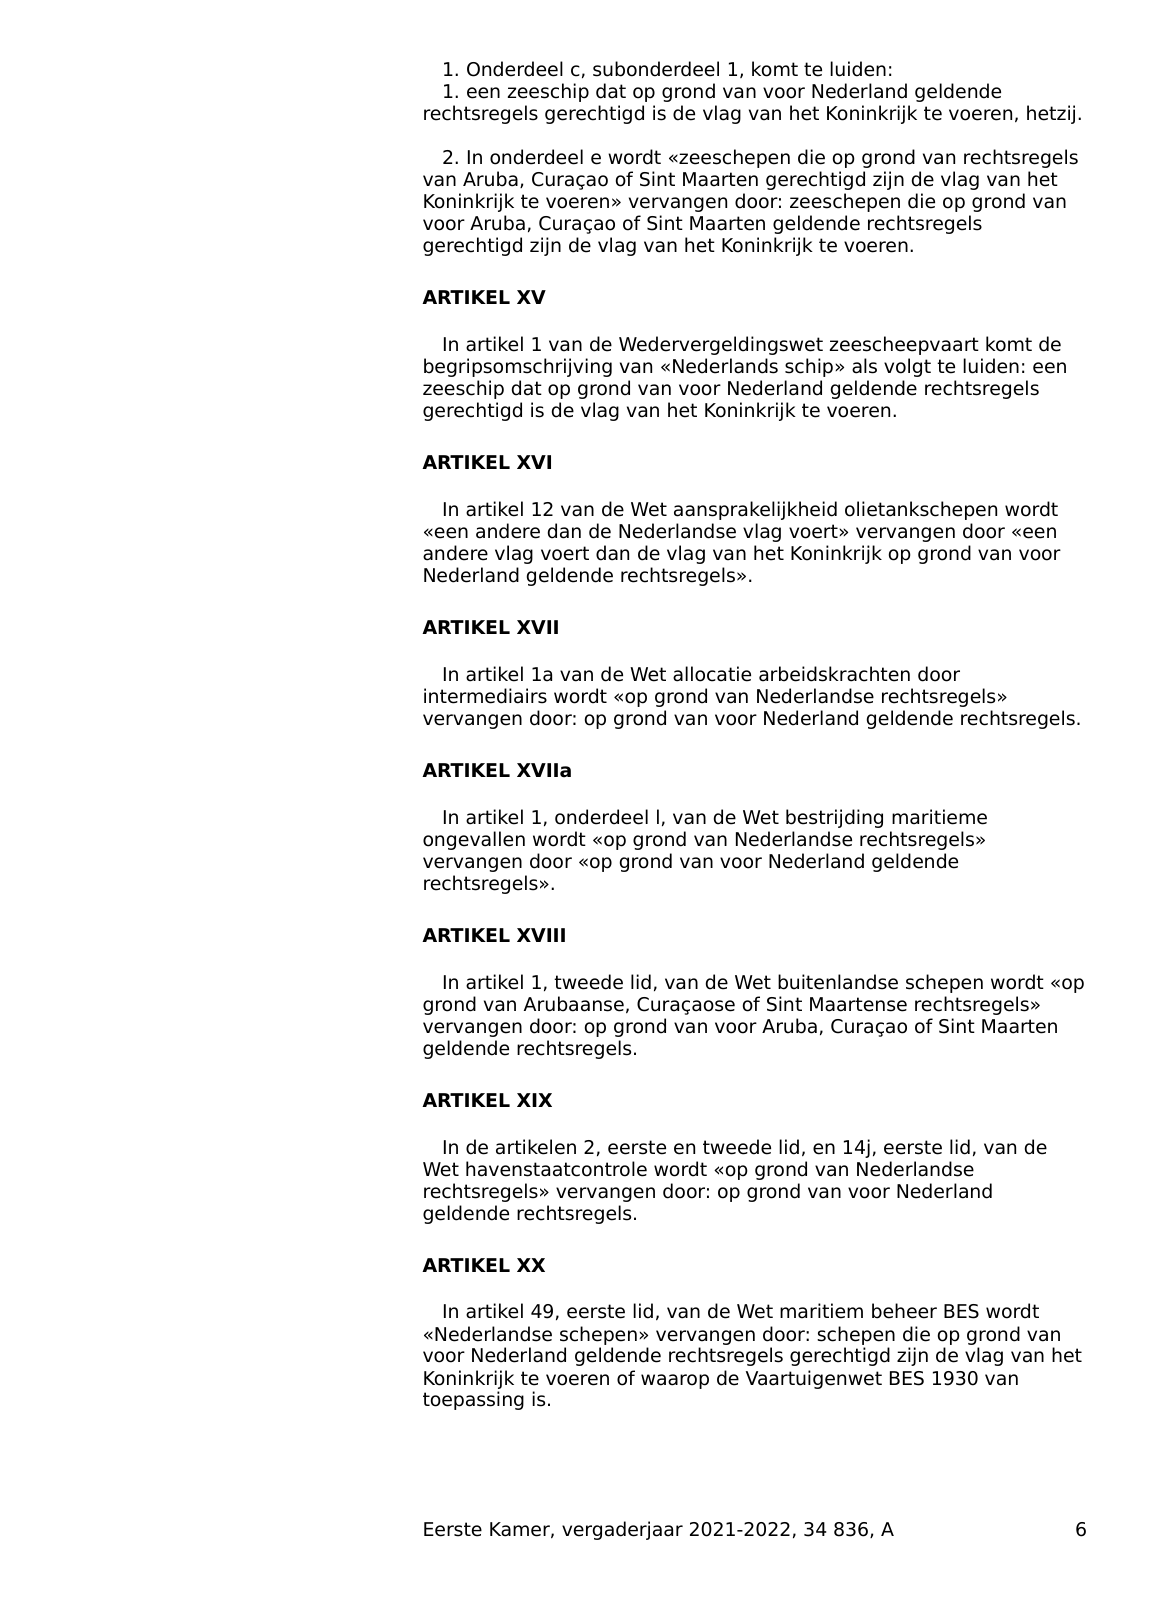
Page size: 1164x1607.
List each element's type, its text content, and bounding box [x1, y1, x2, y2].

text In artikel 1 van de Wedervergeldingswet zeescheepvaart komt de begripsomschrijving van «Nederlands schip» als volgt te luiden: een zeeschip dat op grond van voor Nederland geldende rechtsregels gerechtigd is de vlag van het Koninkrijk te voeren. [422, 334, 1087, 422]
text 1. Onderdeel c, subonderdeel 1, komt te luiden: [422, 59, 1087, 81]
text 2. In onderdeel e wordt «zeeschepen die op grond van rechtsregels van Aruba, Curaçao of Sint Maarten gerechtigd zijn de vlag van het Koninkrijk te voeren» vervangen door: zeeschepen die op grond van voor Aruba, Curaçao of Sint Maarten geldende rechtsregels gerechtigd zijn de vlag van het Koninkrijk te voeren. [422, 147, 1087, 257]
text In artikel 1a van de Wet allocatie arbeidskrachten door intermediairs wordt «op grond van Nederlandse rechtsregels» vervangen door: op grond van voor Nederland geldende rechtsregels. [422, 664, 1087, 730]
subtitle ARTIKEL XVII [422, 617, 1087, 639]
text In artikel 12 van de Wet aansprakelijkheid olietankschepen wordt «een andere dan de Nederlandse vlag voert» vervangen door «een andere vlag voert dan de vlag van het Koninkrijk op grond van voor Nederland geldende rechtsregels». [422, 499, 1087, 587]
subtitle ARTIKEL XVI [422, 452, 1087, 474]
text In artikel 1, onderdeel l, van de Wet bestrijding maritieme ongevallen wordt «op grond van Nederlandse rechtsregels» vervangen door «op grond van voor Nederland geldende rechtsregels». [422, 807, 1087, 895]
subtitle ARTIKEL XVIII [422, 925, 1087, 947]
text In artikel 1, tweede lid, van de Wet buitenlandse schepen wordt «op grond van Arubaanse, Curaçaose of Sint Maartense rechtsregels» vervangen door: op grond van voor Aruba, Curaçao of Sint Maarten geldende rechtsregels. [422, 972, 1087, 1059]
subtitle ARTIKEL XIX [422, 1089, 1087, 1112]
text In de artikelen 2, eerste en tweede lid, en 14j, eerste lid, van de Wet havenstaatcontrole wordt «op grond van Nederlandse rechtsregels» vervangen door: op grond van voor Nederland geldende rechtsregels. [422, 1137, 1087, 1224]
subtitle ARTIKEL XV [422, 287, 1087, 309]
text In artikel 49, eerste lid, van de Wet maritiem beheer BES wordt «Nederlandse schepen» vervangen door: schepen die op grond van voor Nederland geldende rechtsregels gerechtigd zijn de vlag van het Koninkrijk te voeren of waarop de Vaartuigenwet BES 1930 van toepassing is. [422, 1301, 1087, 1411]
subtitle ARTIKEL XX [422, 1254, 1087, 1276]
subtitle ARTIKEL XVIIa [422, 760, 1087, 782]
text 1. een zeeschip dat op grond van voor Nederland geldende rechtsregels gerechtigd is de vlag van het Koninkrijk te voeren, hetzij. [422, 81, 1087, 125]
